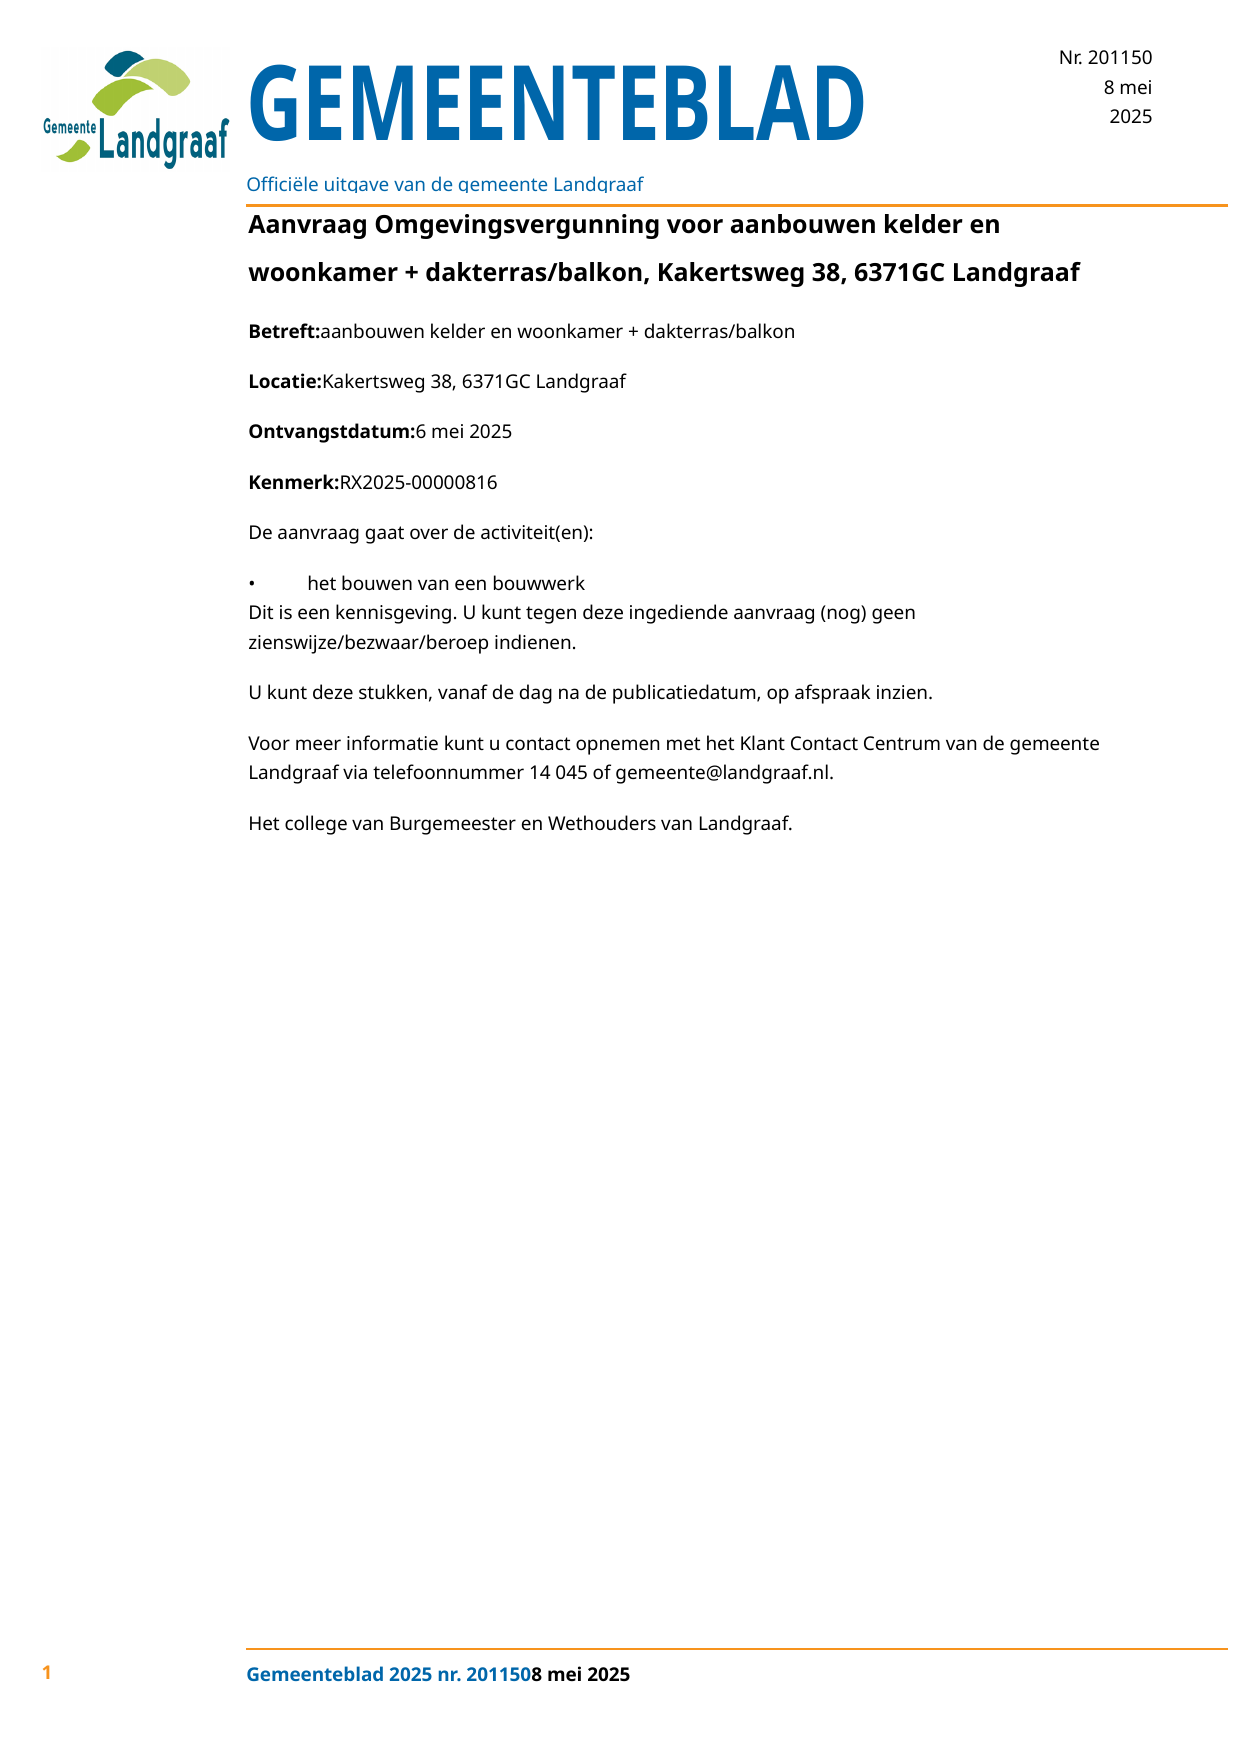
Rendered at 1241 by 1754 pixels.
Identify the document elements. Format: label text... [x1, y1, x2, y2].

text Voor meer informatie kunt u contact opnemen met het Klant Contact Centrum van de gemeente Landgraaf via telefoonnummer 14 045 of gemeente@landgraaf.nl. [248, 730, 1152, 785]
text De aanvraag gaat over de activiteit(en): [248, 519, 1152, 545]
picture [41, 47, 231, 172]
text Betreft:aanbouwen kelder en woonkamer + dakterras/balkon [248, 318, 1152, 344]
text Dit is een kennisgeving. U kunt tegen deze ingediende aanvraag (nog) geen zienswijze/bezwaar/beroep indienen. [248, 599, 1152, 655]
text Kenmerk:RX2025-00000816 [248, 469, 1152, 495]
text Aanvraag Omgevingsvergunning voor aanbouwen kelder en woonkamer + dakterras/balkon, Kakertsweg 38, 6371GC Landgraaf [248, 207, 1152, 288]
text Het college van Burgemeester en Wethouders van Landgraaf. [248, 810, 1152, 836]
text Ontvangstdatum:6 mei 2025 [248, 419, 1152, 444]
list het bouwen van een bouwwerk [248, 570, 1152, 596]
text U kunt deze stukken, vanaf de dag na de publicatiedatum, op afspraak inzien. [248, 679, 1152, 705]
text Locatie:Kakertsweg 38, 6371GC Landgraaf [248, 368, 1152, 394]
